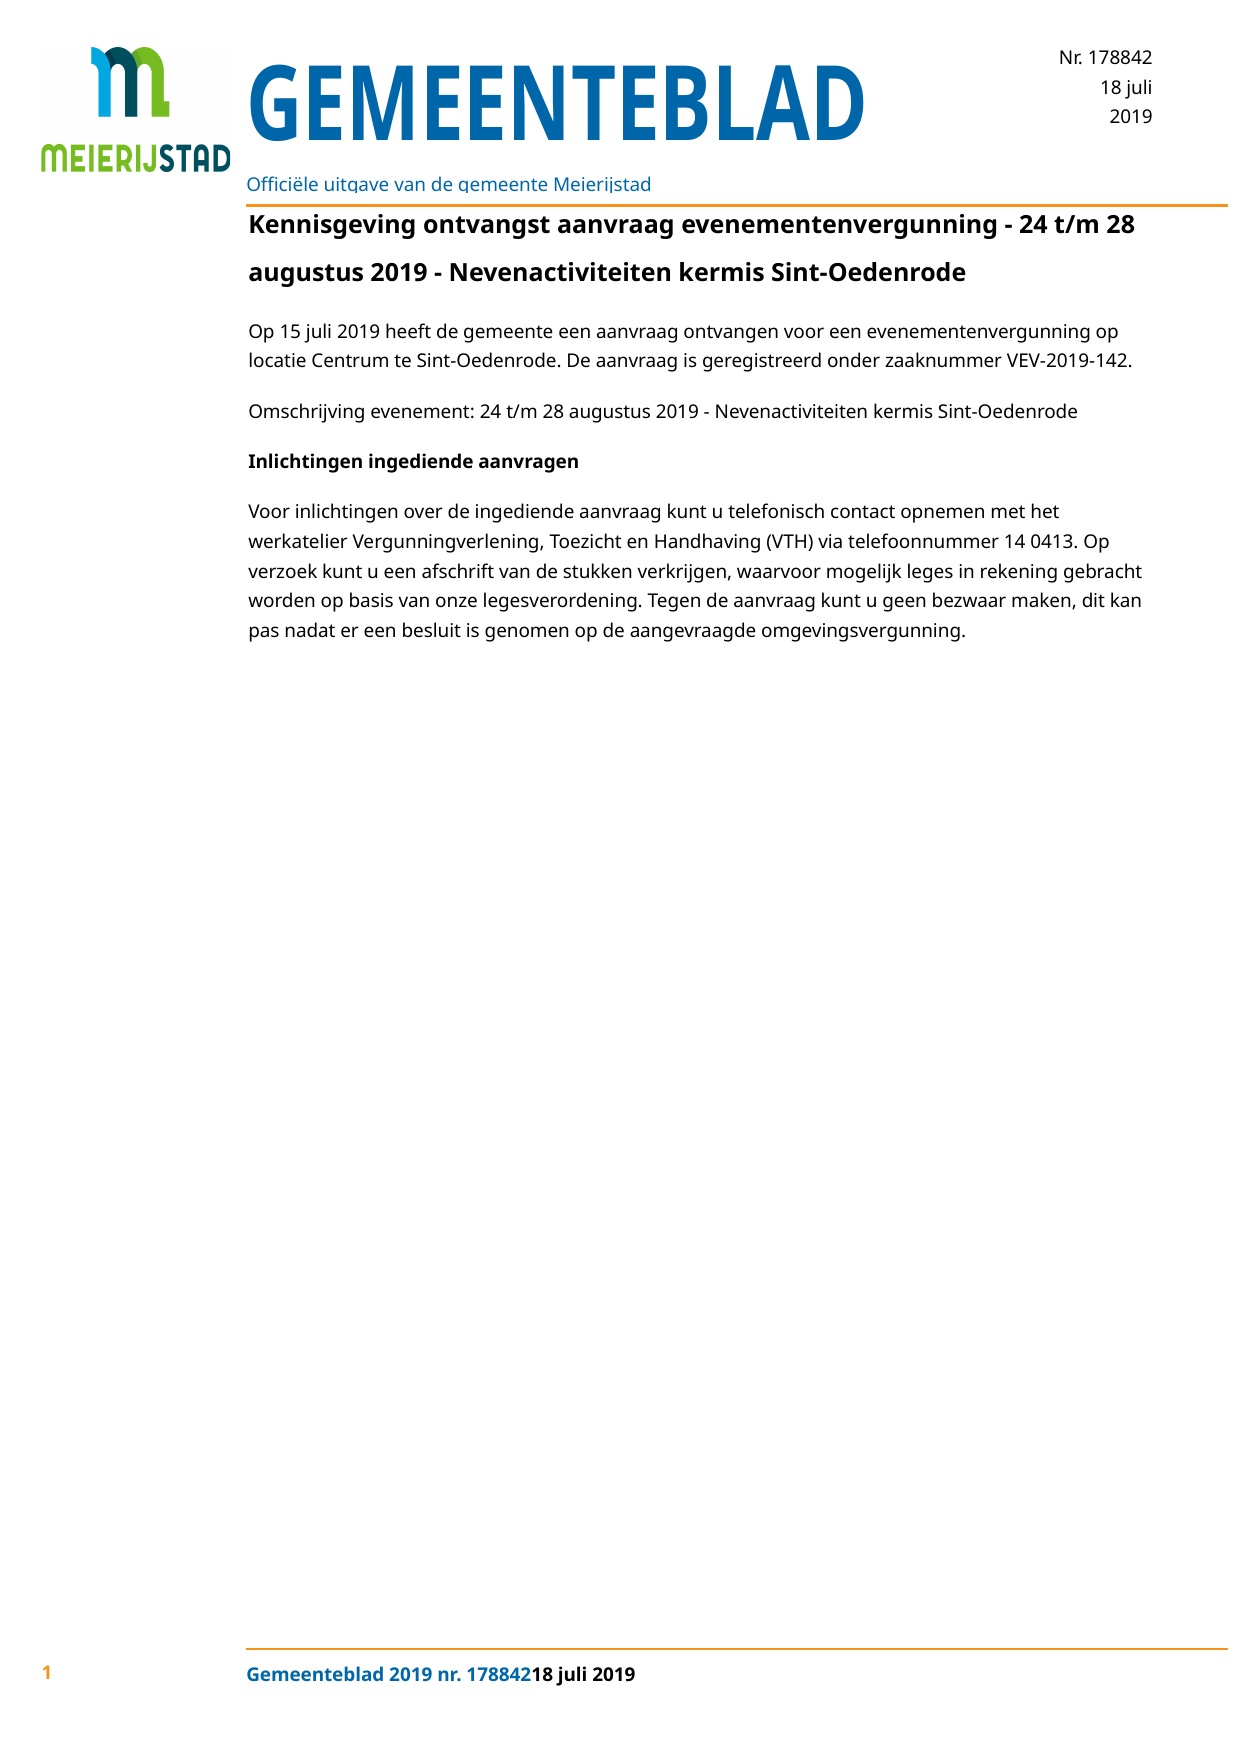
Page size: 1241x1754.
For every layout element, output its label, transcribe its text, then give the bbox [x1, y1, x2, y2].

text Omschrijving evenement: 24 t/m 28 augustus 2019 - Nevenactiviteiten kermis Sint-Oedenrode [248, 398, 1152, 424]
text Voor inlichtingen over de ingediende aanvraag kunt u telefonisch contact opnemen met het werkatelier Vergunningverlening, Toezicht en Handhaving (VTH) via telefoonnummer 14 0413. Op verzoek kunt u een afschrift van de stukken verkrijgen, waarvoor mogelijk leges in rekening gebracht worden op basis van onze legesverordening. Tegen de aanvraag kunt u geen bezwaar maken, dit kan pas nadat er een besluit is genomen op de aangevraagde omgevingsvergunning. [248, 499, 1152, 643]
text Kennisgeving ontvangst aanvraag evenementenvergunning - 24 t/m 28 augustus 2019 - Nevenactiviteiten kermis Sint-Oedenrode [248, 207, 1152, 288]
text Op 15 juli 2019 heeft de gemeente een aanvraag ontvangen voor een evenementenvergunning op locatie Centrum te Sint-Oedenrode. De aanvraag is geregistreerd onder zaaknummer VEV-2019-142. [248, 318, 1152, 373]
picture [41, 47, 231, 172]
text Inlichtingen ingediende aanvragen [248, 448, 1152, 474]
